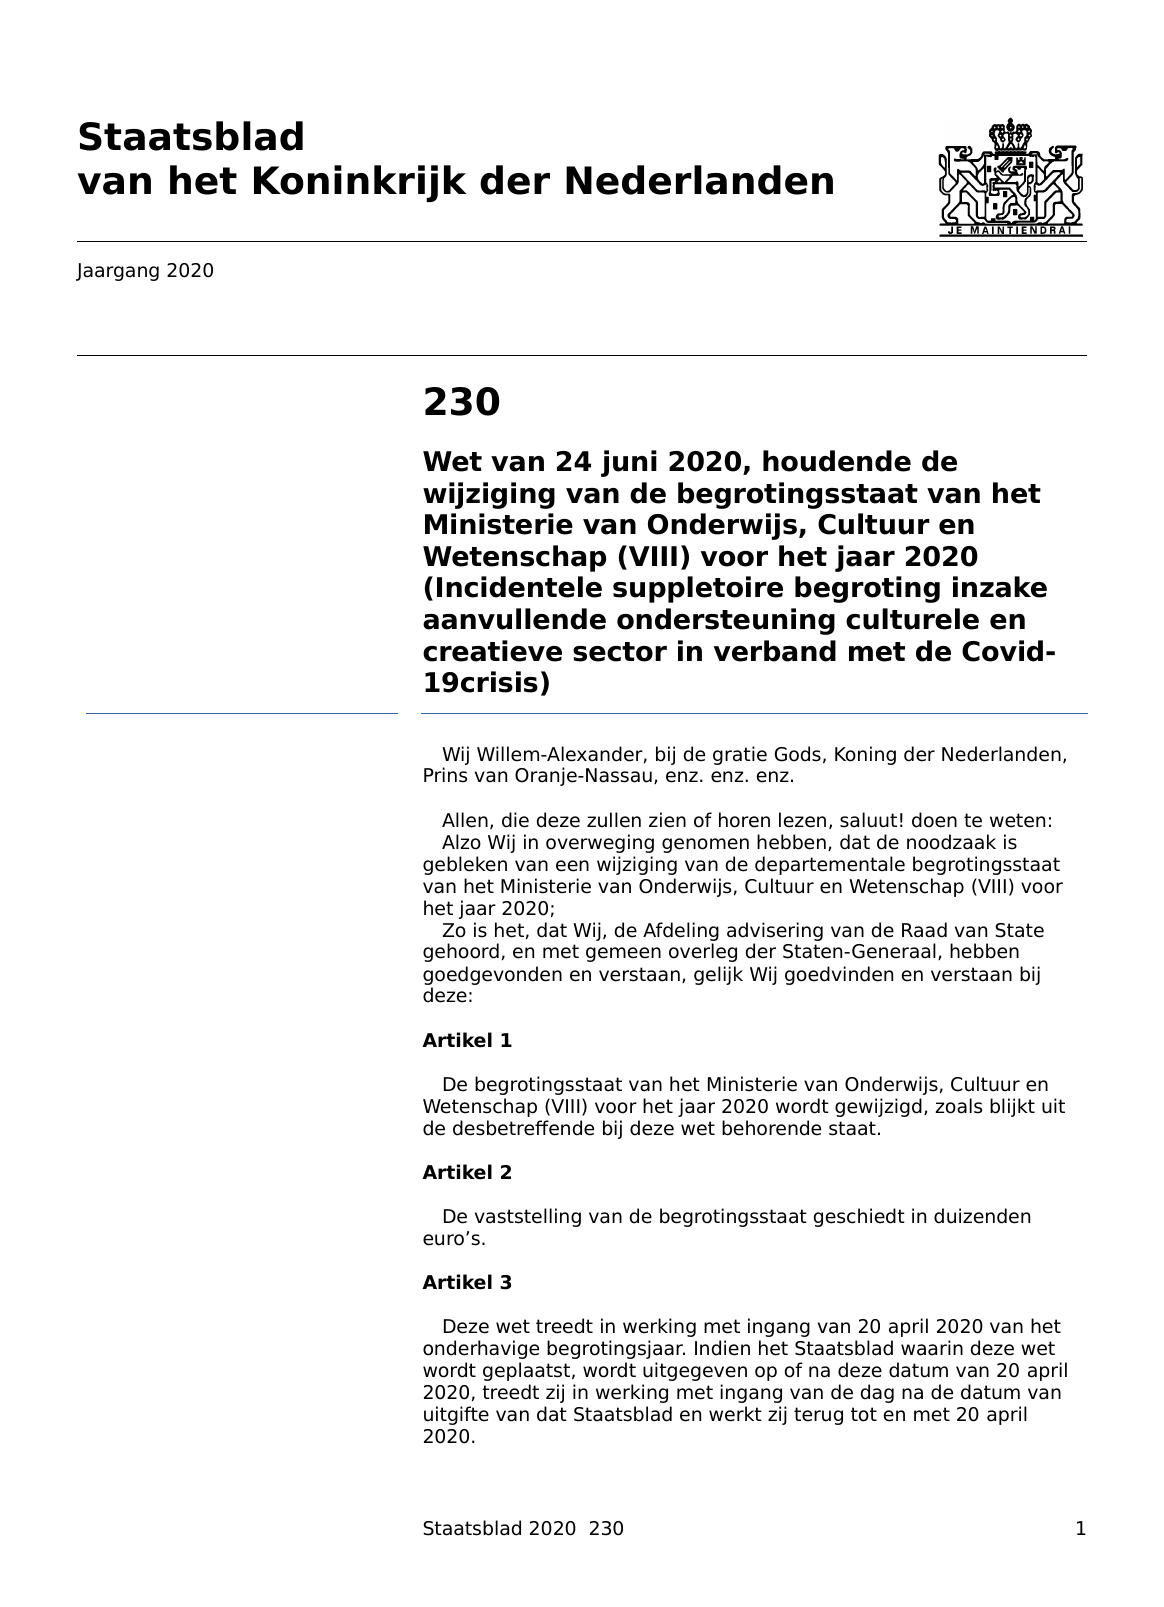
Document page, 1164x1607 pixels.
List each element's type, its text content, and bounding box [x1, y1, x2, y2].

text Zo is het, dat Wij, de Afdeling advisering van de Raad van State gehoord, en met gemeen overleg der Staten-Generaal, hebben goedgevonden en verstaan, gelijk Wij goedvinden en verstaan bij deze: [422, 919, 1087, 1007]
text De vaststelling van de begrotingsstaat geschiedt in duizenden euro’s. [422, 1206, 1087, 1250]
table_cell Jaargang 2020 [77, 242, 1087, 355]
subtitle 230 [422, 381, 1087, 424]
subtitle Artikel 2 [422, 1162, 1087, 1184]
text Deze wet treedt in werking met ingang van 20 april 2020 van het onderhavige begrotingsjaar. Indien het Staatsblad waarin deze wet wordt geplaatst, wordt uitgegeven op of na deze datum van 20 april 2020, treedt zij in werking met ingang van de dag na de datum van uitgifte van dat Staatsblad en werkt zij terug tot en met 20 april 2020. [422, 1316, 1087, 1448]
table_header [886, 100, 1087, 241]
text Wij Willem-Alexander, bij de gratie Gods, Koning der Nederlanden, Prins van Oranje-Nassau, enz. enz. enz. [422, 743, 1087, 787]
text De begrotingsstaat van het Ministerie van Onderwijs, Cultuur en Wetenschap (VIII) voor het jaar 2020 wordt gewijzigd, zoals blijkt uit de desbetreffende bij deze wet behorende staat. [422, 1074, 1087, 1140]
text Allen, die deze zullen zien of horen lezen, saluut! doen te weten: [422, 809, 1087, 832]
subtitle Artikel 1 [422, 1029, 1087, 1052]
table_header Staatsblad van het Koninkrijk der Nederlanden [77, 100, 886, 241]
text Alzo Wij in overweging genomen hebben, dat de noodzaak is gebleken van een wijziging van de departementale begrotingsstaat van het Ministerie van Onderwijs, Cultuur en Wetenschap (VIII) voor het jaar 2020; [422, 832, 1087, 919]
text Wet van 24 juni 2020, houdende de wijziging van de begrotingsstaat van het Ministerie van Onderwijs, Cultuur en Wetenschap (VIII) voor het jaar 2020 (Incidentele suppletoire begroting inzake aanvullende ondersteuning culturele en creatieve sector in verband met de Covid-19crisis) [422, 447, 1087, 699]
picture [936, 115, 1087, 240]
subtitle Artikel 3 [422, 1272, 1087, 1294]
